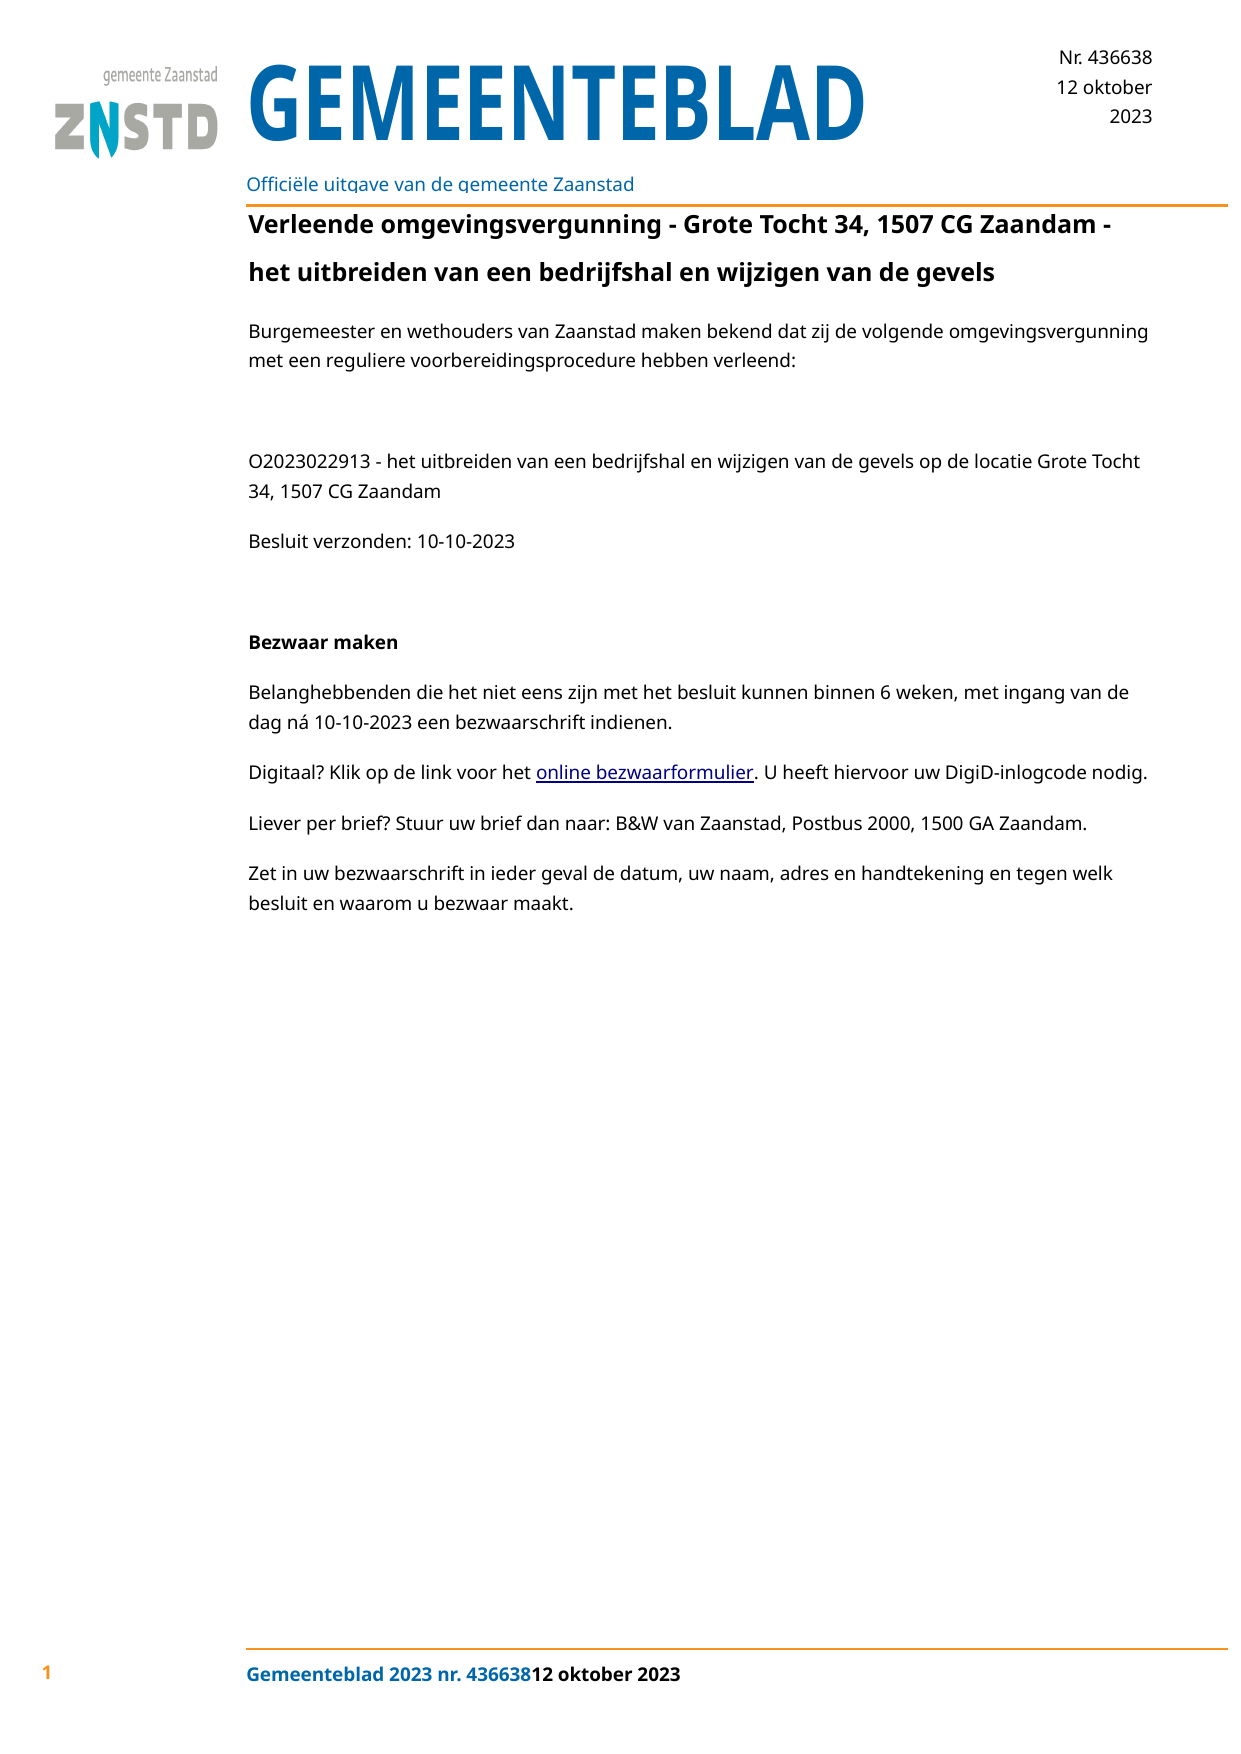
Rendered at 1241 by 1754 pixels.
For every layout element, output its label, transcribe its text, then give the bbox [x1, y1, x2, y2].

text Verleende omgevingsvergunning - Grote Tocht 34, 1507 CG Zaandam - het uitbreiden van een bedrijfshal en wijzigen van de gevels [248, 207, 1152, 288]
picture [41, 47, 231, 172]
text Burgemeester en wethouders van Zaanstad maken bekend dat zij de volgende omgevingsvergunning met een reguliere voorbereidingsprocedure hebben verleend: [248, 318, 1152, 373]
text Liever per brief? Stuur uw brief dan naar: B&W van Zaanstad, Postbus 2000, 1500 GA Zaandam. [248, 810, 1152, 836]
text Digitaal? Klik op de link voor het online bezwaarformulier. U heeft hiervoor uw DigiD-inlogcode nodig. [248, 759, 1152, 785]
text O2023022913 - het uitbreiden van een bedrijfshal en wijzigen van de gevels op de locatie Grote Tocht 34, 1507 CG Zaandam [248, 448, 1152, 504]
text Belanghebbenden die het niet eens zijn met het besluit kunnen binnen 6 weken, met ingang van de dag ná 10-10-2023 een bezwaarschrift indienen. [248, 679, 1152, 735]
text Besluit verzonden: 10-10-2023 [248, 528, 1152, 554]
text Bezwaar maken [248, 629, 1152, 655]
text Zet in uw bezwaarschrift in ieder geval de datum, uw naam, adres en handtekening en tegen welk besluit en waarom u bezwaar maakt. [248, 860, 1152, 916]
